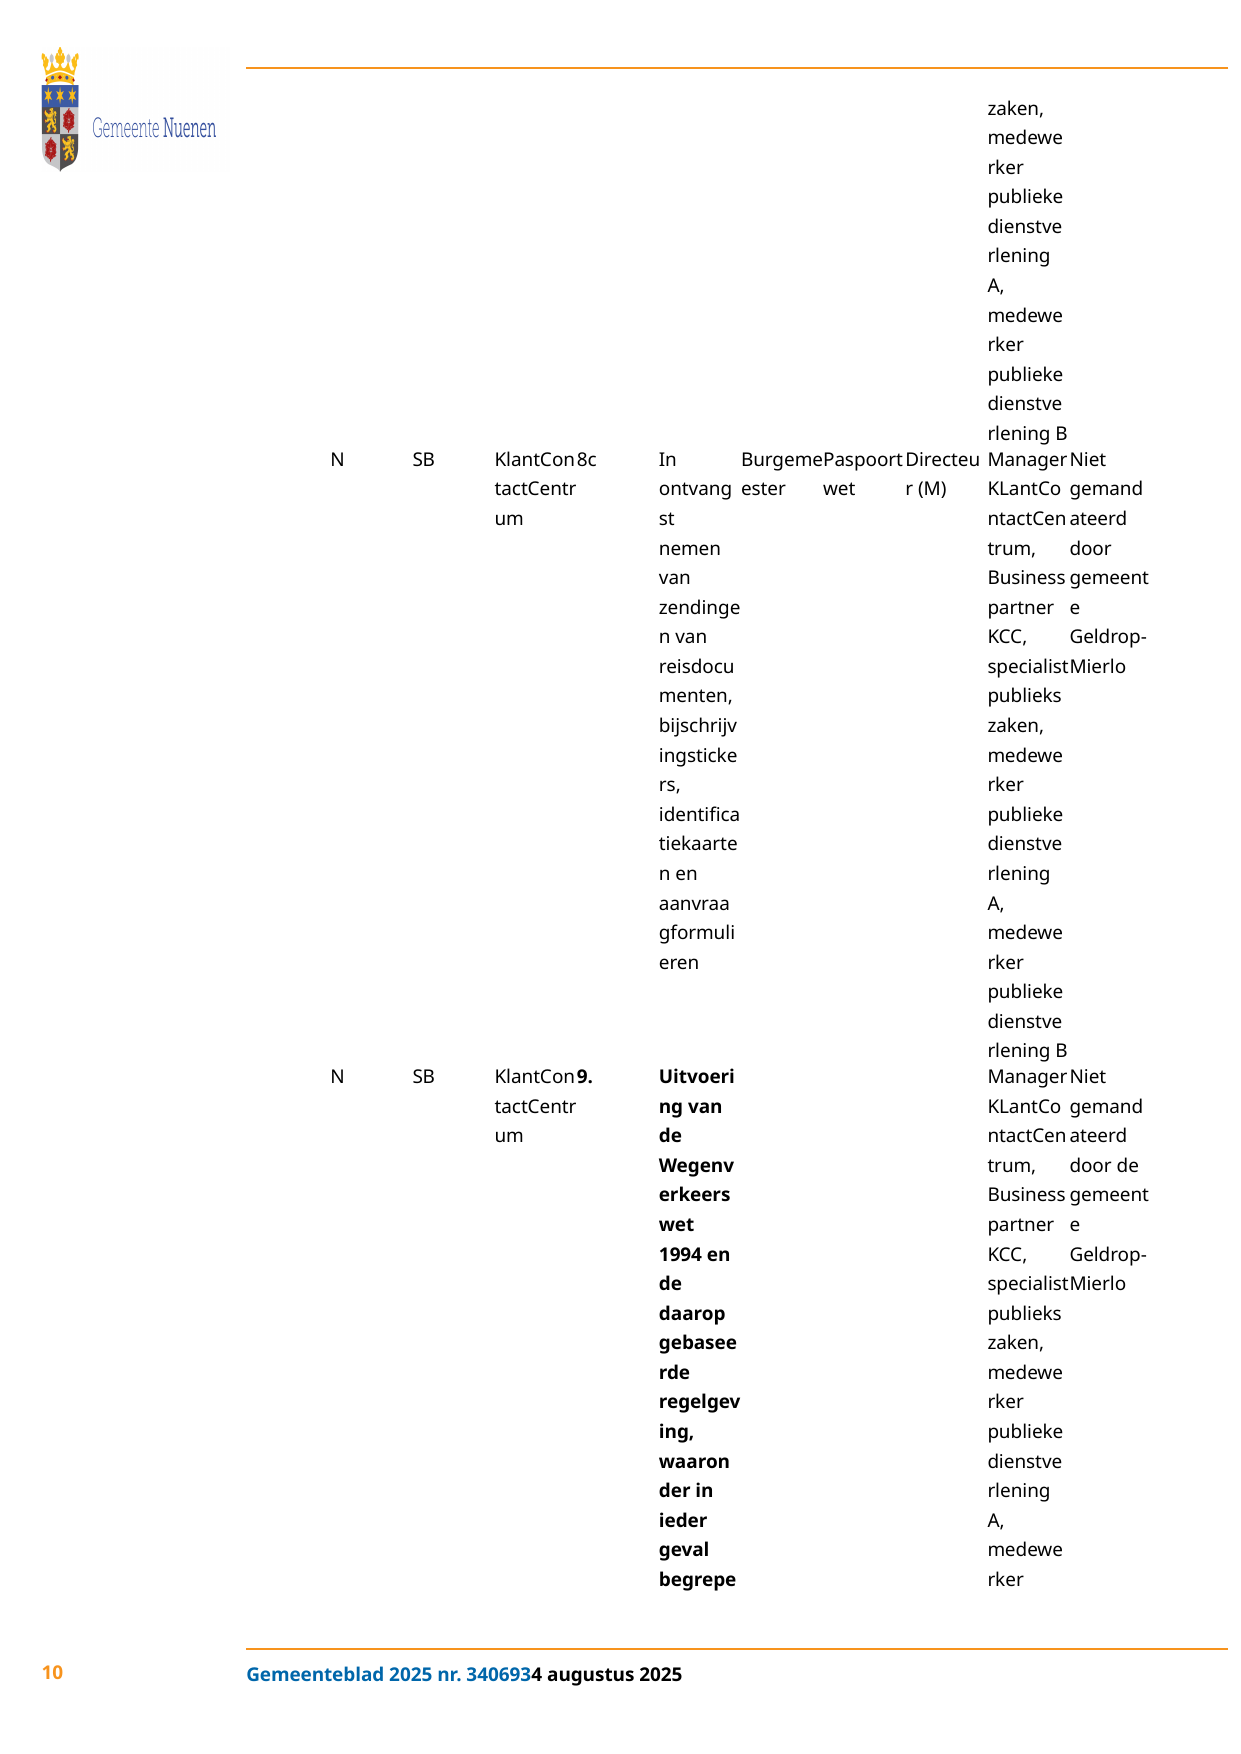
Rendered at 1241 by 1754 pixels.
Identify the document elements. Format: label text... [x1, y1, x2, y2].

table_cell [741, 95, 823, 446]
table_cell Paspoortwet [823, 446, 905, 1063]
table_cell Uitvoering van de Wegenverkeerswet 1994 en de daarop gebaseerde regelgeving, waaronder in ieder geval begrepe [659, 1063, 741, 1592]
table_cell [659, 95, 741, 446]
table_cell N [330, 446, 412, 1063]
table_cell zaken, medewerker publieke dienstverlening A, medewerker publieke dienstverlening B [987, 95, 1069, 446]
table_cell Manager KLantContactCentrum, Businesspartner KCC, specialist publiekszaken, medewerker publieke dienstverlening A, medewerker [987, 1063, 1069, 1592]
table_cell [248, 95, 330, 446]
table_cell SB [412, 446, 494, 1063]
table_cell Burgemeester [741, 446, 823, 1063]
table_cell [248, 1063, 330, 1592]
table_cell [741, 1063, 823, 1592]
table_cell In ontvangst nemen van zendingen van reisdocumenten, bijschrijvingstickers, identificatiekaarten en aanvraagformulieren [659, 446, 741, 1063]
table_cell [248, 446, 330, 1063]
table_cell Directeur (M) [905, 446, 987, 1063]
table_cell [823, 95, 905, 446]
table_cell [330, 95, 412, 446]
table_cell Manager KLantContactCentrum, Businesspartner KCC, specialist publiekszaken, medewerker publieke dienstverlening A, medewerker publieke dienstverlening B [987, 446, 1069, 1063]
table_cell [577, 95, 659, 446]
table_cell 8c [577, 446, 659, 1063]
table_cell [905, 1063, 987, 1592]
table_cell Niet gemandateerd door gemeente Geldrop-Mierlo [1069, 446, 1152, 1063]
table_cell [823, 1063, 905, 1592]
table_cell KlantContactCentrum [494, 1063, 577, 1592]
table_cell N [330, 1063, 412, 1592]
table_cell [412, 95, 494, 446]
picture [41, 47, 231, 172]
table_cell [905, 95, 987, 446]
table_cell SB [412, 1063, 494, 1592]
table_cell KlantContactCentrum [494, 446, 577, 1063]
table_cell [494, 95, 577, 446]
table_cell [1069, 95, 1152, 446]
table_cell Niet gemandateerd door de gemeente Geldrop-Mierlo [1069, 1063, 1152, 1592]
table_cell 9. [577, 1063, 659, 1592]
